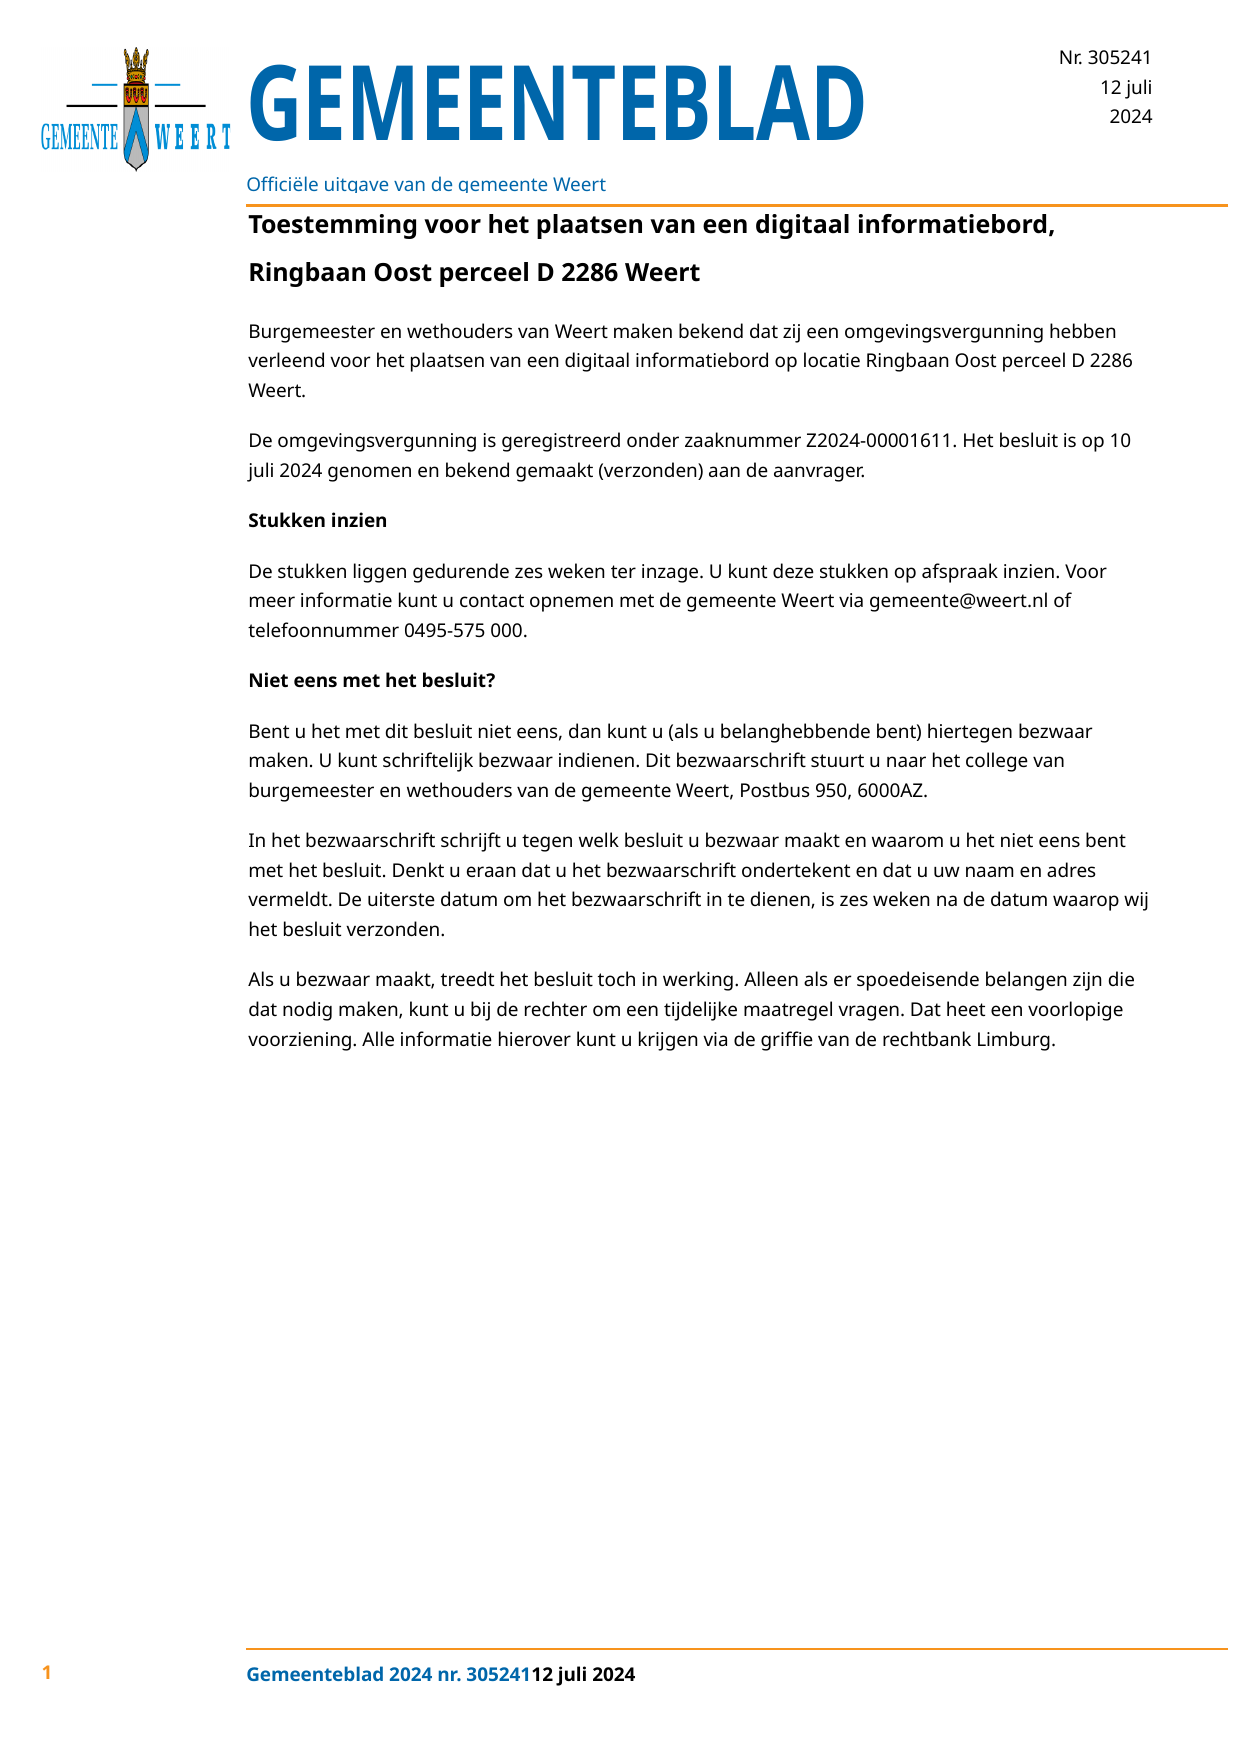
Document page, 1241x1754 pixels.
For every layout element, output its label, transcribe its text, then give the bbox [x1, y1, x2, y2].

text Burgemeester en wethouders van Weert maken bekend dat zij een omgevingsvergunning hebben verleend voor het plaatsen van een digitaal informatiebord op locatie Ringbaan Oost perceel D 2286 Weert. [248, 318, 1152, 403]
picture [41, 47, 231, 172]
text De omgevingsvergunning is geregistreerd onder zaaknummer Z2024-00001611. Het besluit is op 10 juli 2024 genomen en bekend gemaakt (verzonden) aan de aanvrager. [248, 427, 1152, 483]
text Toestemming voor het plaatsen van een digitaal informatiebord, Ringbaan Oost perceel D 2286 Weert [248, 207, 1152, 288]
text De stukken liggen gedurende zes weken ter inzage. U kunt deze stukken op afspraak inzien. Voor meer informatie kunt u contact opnemen met de gemeente Weert via gemeente@weert.nl of telefoonnummer 0495-575 000. [248, 558, 1152, 643]
text Niet eens met het besluit? [248, 667, 1152, 693]
text Bent u het met dit besluit niet eens, dan kunt u (als u belanghebbende bent) hiertegen bezwaar maken. U kunt schriftelijk bezwaar indienen. Dit bezwaarschrift stuurt u naar het college van burgemeester en wethouders van de gemeente Weert, Postbus 950, 6000AZ. [248, 718, 1152, 803]
text Stukken inzien [248, 507, 1152, 533]
text Als u bezwaar maakt, treedt het besluit toch in werking. Alleen als er spoedeisende belangen zijn die dat nodig maken, kunt u bij de rechter om een tijdelijke maatregel vragen. Dat heet een voorlopige voorziening. Alle informatie hierover kunt u krijgen via de griffie van de rechtbank Limburg. [248, 967, 1152, 1052]
text In het bezwaarschrift schrijft u tegen welk besluit u bezwaar maakt en waarom u het niet eens bent met het besluit. Denkt u eraan dat u het bezwaarschrift ondertekent en dat u uw naam en adres vermeldt. De uiterste datum om het bezwaarschrift in te dienen, is zes weken na de datum waarop wij het besluit verzonden. [248, 827, 1152, 942]
